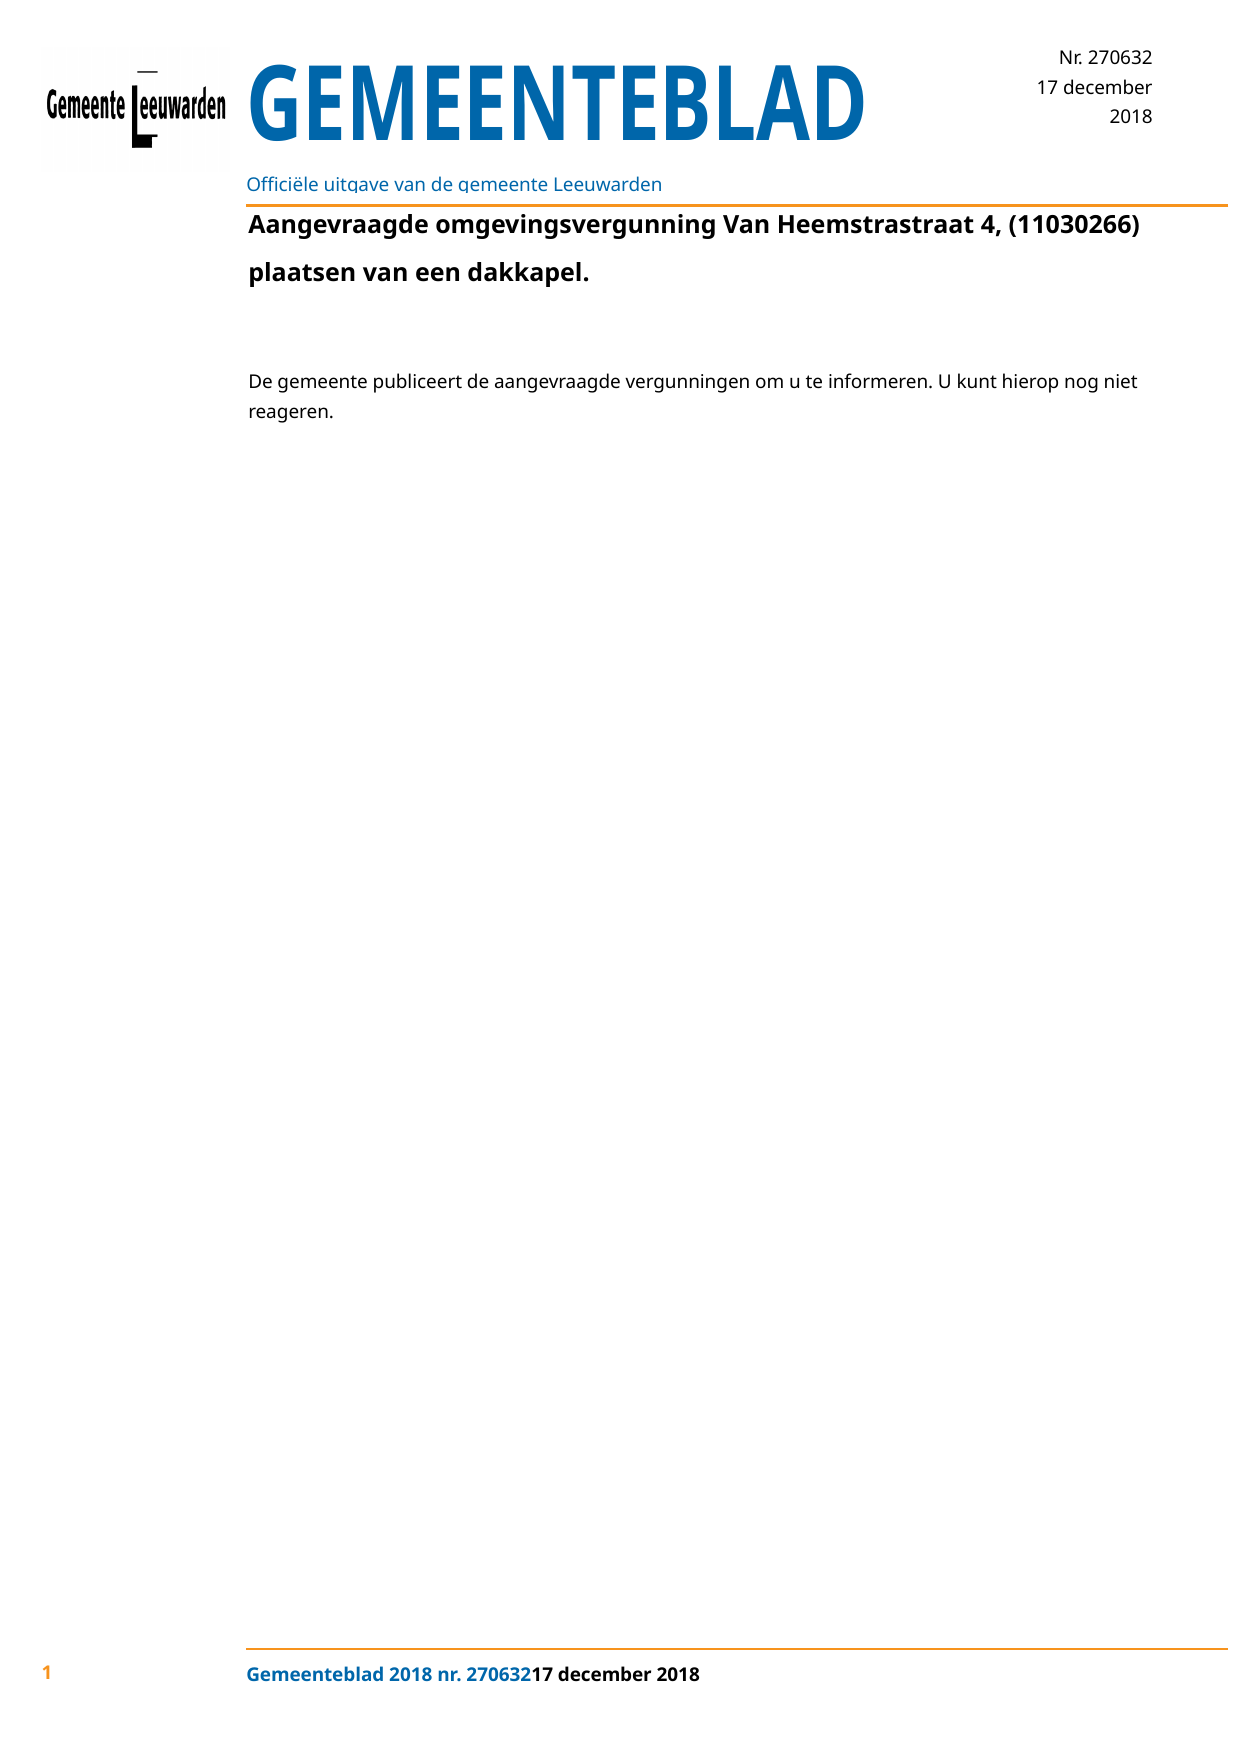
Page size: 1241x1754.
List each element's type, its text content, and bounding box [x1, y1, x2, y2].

text De gemeente publiceert de aangevraagde vergunningen om u te informeren. U kunt hierop nog niet reageren. [248, 368, 1152, 424]
picture [41, 47, 231, 172]
text Aangevraagde omgevingsvergunning Van Heemstrastraat 4, (11030266) plaatsen van een dakkapel. [248, 207, 1152, 288]
